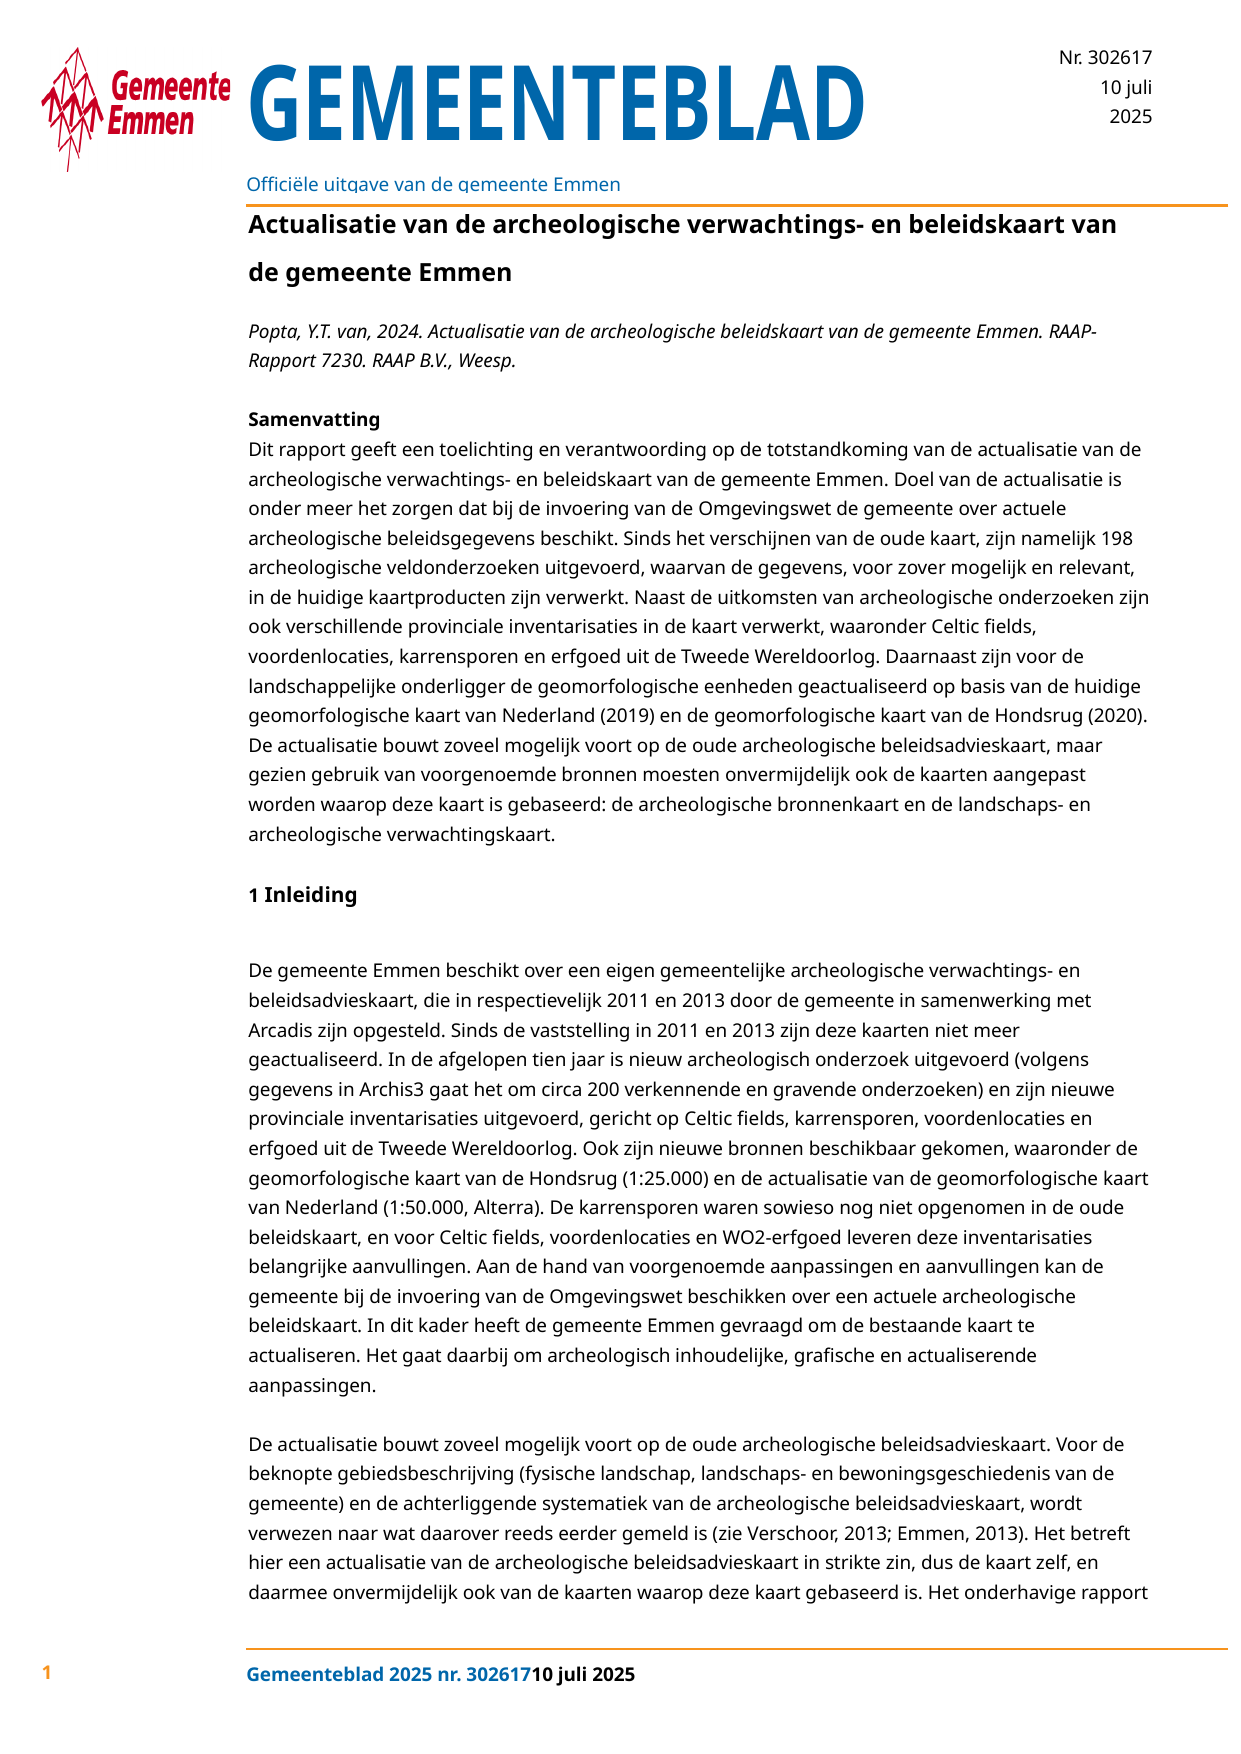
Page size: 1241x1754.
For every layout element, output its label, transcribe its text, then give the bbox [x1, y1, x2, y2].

text 1 Inleiding [248, 880, 1152, 908]
text Actualisatie van de archeologische verwachtings- en beleidskaart van de gemeente Emmen [248, 207, 1152, 288]
text Popta, Y.T. van, 2024. Actualisatie van de archeologische beleidskaart van de gemeente Emmen. RAAP-Rapport 7230. RAAP B.V., Weesp. [248, 318, 1152, 373]
text Dit rapport geeft een toelichting en verantwoording op de totstandkoming van de actualisatie van de archeologische verwachtings- en beleidskaart van de gemeente Emmen. Doel van de actualisatie is onder meer het zorgen dat bij de invoering van de Omgevingswet de gemeente over actuele archeologische beleidsgegevens beschikt. Sinds het verschijnen van de oude kaart, zijn namelijk 198 archeologische veldonderzoeken uitgevoerd, waarvan de gegevens, voor zover mogelijk en relevant, in de huidige kaartproducten zijn verwerkt. Naast de uitkomsten van archeologische onderzoeken zijn ook verschillende provinciale inventarisaties in de kaart verwerkt, waaronder Celtic fields, voordenlocaties, karrensporen en erfgoed uit de Tweede Wereldoorlog. Daarnaast zijn voor de landschappelijke onderligger de geomorfologische eenheden geactualiseerd op basis van de huidige geomorfologische kaart van Nederland (2019) en de geomorfologische kaart van de Hondsrug (2020). De actualisatie bouwt zoveel mogelijk voort op de oude archeologische beleidsadvieskaart, maar gezien gebruik van voorgenoemde bronnen moesten onvermijdelijk ook de kaarten aangepast worden waarop deze kaart is gebaseerd: de archeologische bronnenkaart en de landschaps- en archeologische verwachtingskaart. [248, 436, 1152, 847]
text De actualisatie bouwt zoveel mogelijk voort op de oude archeologische beleidsadvieskaart. Voor de beknopte gebiedsbeschrijving (fysische landschap, landschaps- en bewoningsgeschiedenis van de gemeente) en de achterliggende systematiek van de archeologische beleidsadvieskaart, wordt verwezen naar wat daarover reeds eerder gemeld is (zie Verschoor, 2013; Emmen, 2013). Het betreft hier een actualisatie van de archeologische beleidsadvieskaart in strikte zin, dus de kaart zelf, en daarmee onvermijdelijk ook van de kaarten waarop deze kaart gebaseerd is. Het onderhavige rapport [248, 1431, 1152, 1605]
text De gemeente Emmen beschikt over een eigen gemeentelijke archeologische verwachtings- en beleidsadvieskaart, die in respectievelijk 2011 en 2013 door de gemeente in samenwerking met Arcadis zijn opgesteld. Sinds de vaststelling in 2011 en 2013 zijn deze kaarten niet meer geactualiseerd. In de afgelopen tien jaar is nieuw archeologisch onderzoek uitgevoerd (volgens gegevens in Archis3 gaat het om circa 200 verkennende en gravende onderzoeken) en zijn nieuwe provinciale inventarisaties uitgevoerd, gericht op Celtic fields, karrensporen, voordenlocaties en erfgoed uit de Tweede Wereldoorlog. Ook zijn nieuwe bronnen beschikbaar gekomen, waaronder de geomorfologische kaart van de Hondsrug (1:25.000) en de actualisatie van de geomorfologische kaart van Nederland (1:50.000, Alterra). De karrensporen waren sowieso nog niet opgenomen in de oude beleidskaart, en voor Celtic fields, voordenlocaties en WO2-erfgoed leveren deze inventarisaties belangrijke aanvullingen. Aan de hand van voorgenoemde aanpassingen en aanvullingen kan de gemeente bij de invoering van de Omgevingswet beschikken over een actuele archeologische beleidskaart. In dit kader heeft de gemeente Emmen gevraagd om de bestaande kaart te actualiseren. Het gaat daarbij om archeologisch inhoudelijke, grafische en actualiserende aanpassingen. [248, 958, 1152, 1398]
picture [41, 47, 231, 172]
text Samenvatting [248, 407, 1152, 432]
